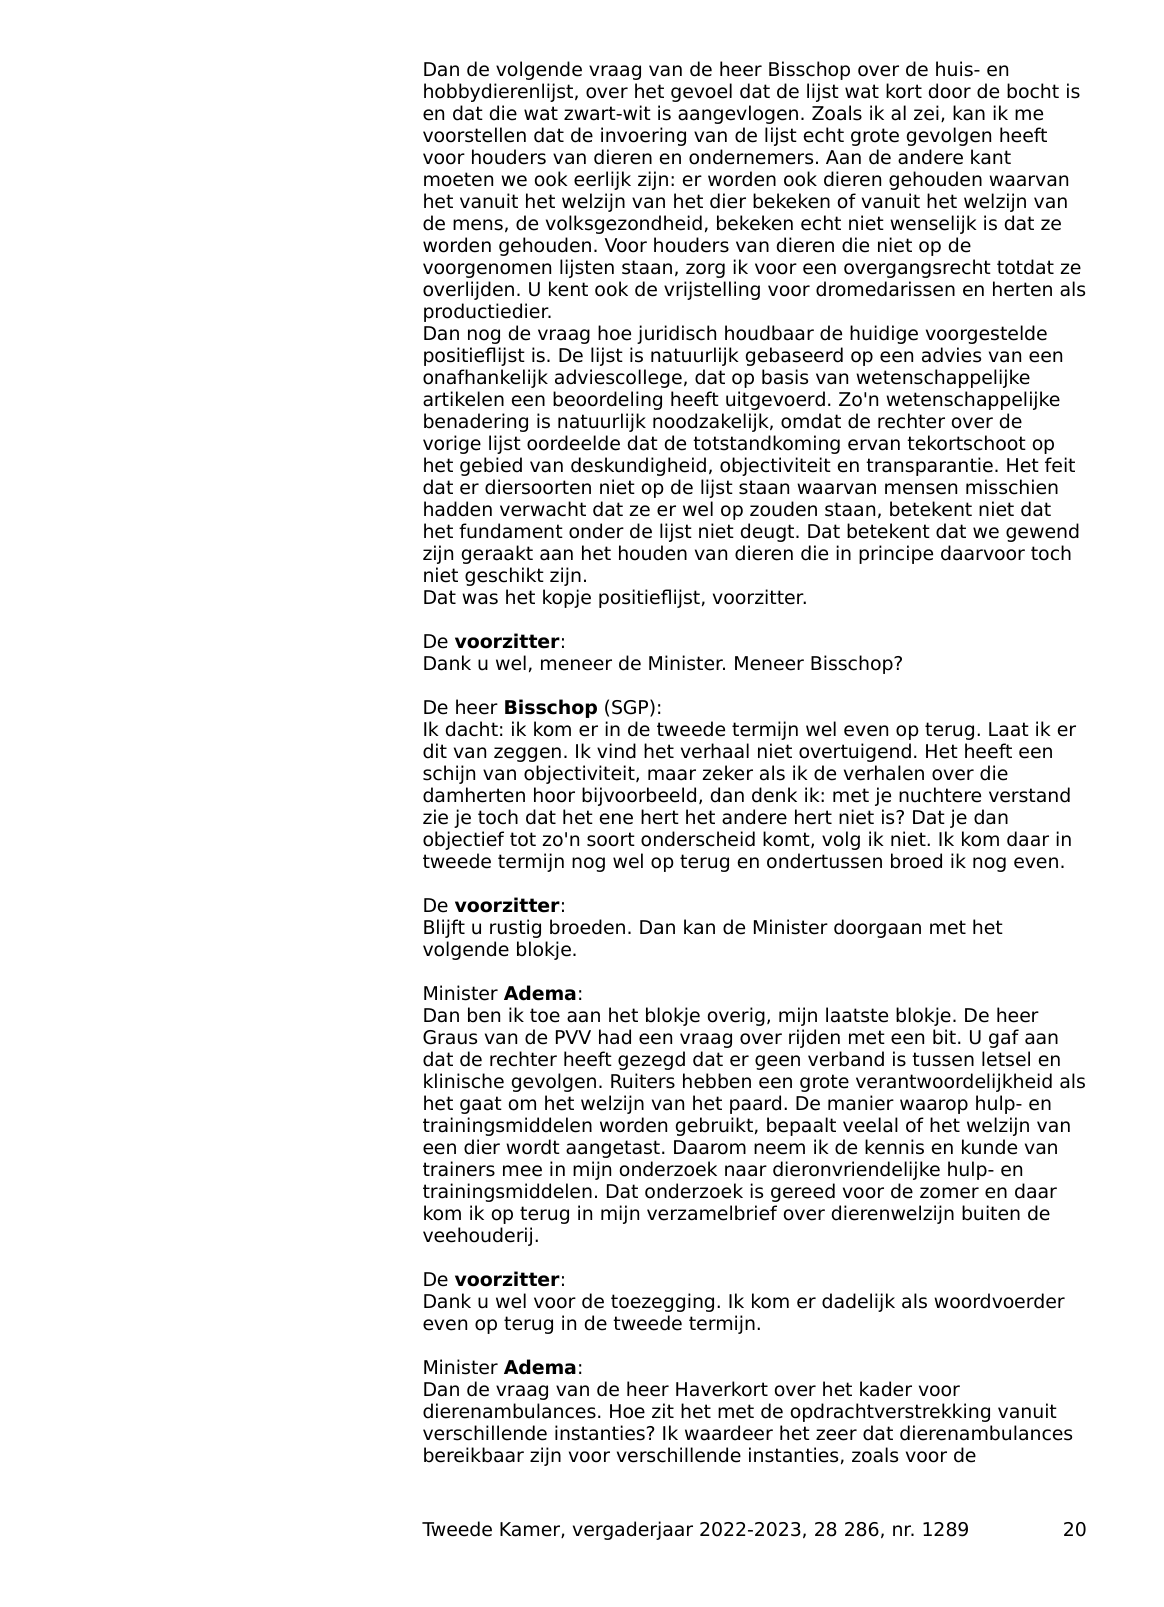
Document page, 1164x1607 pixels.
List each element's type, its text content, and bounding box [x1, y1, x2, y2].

text Dan de volgende vraag van de heer Bisschop over de huis- en hobbydierenlijst, over het gevoel dat de lijst wat kort door de bocht is en dat die wat zwart-wit is aangevlogen. Zoals ik al zei, kan ik me voorstellen dat de invoering van de lijst echt grote gevolgen heeft voor houders van dieren en ondernemers. Aan de andere kant moeten we ook eerlijk zijn: er worden ook dieren gehouden waarvan het vanuit het welzijn van het dier bekeken of vanuit het welzijn van de mens, de volksgezondheid, bekeken echt niet wenselijk is dat ze worden gehouden. Voor houders van dieren die niet op de voorgenomen lijsten staan, zorg ik voor een overgangsrecht totdat ze overlijden. U kent ook de vrijstelling voor dromedarissen en herten als productiedier. [422, 59, 1087, 323]
text Dan ben ik toe aan het blokje overig, mijn laatste blokje. De heer Graus van de PVV had een vraag over rijden met een bit. U gaf aan dat de rechter heeft gezegd dat er geen verband is tussen letsel en klinische gevolgen. Ruiters hebben een grote verantwoordelijkheid als het gaat om het welzijn van het paard. De manier waarop hulp- en trainingsmiddelen worden gebruikt, bepaalt veelal of het welzijn van een dier wordt aangetast. Daarom neem ik de kennis en kunde van trainers mee in mijn onderzoek naar dieronvriendelijke hulp- en trainingsmiddelen. Dat onderzoek is gereed voor de zomer en daar kom ik op terug in mijn verzamelbrief over dierenwelzijn buiten de veehouderij. [422, 1005, 1087, 1247]
text Dat was het kopje positieflijst, voorzitter. [422, 587, 1087, 608]
text Dan de vraag van de heer Haverkort over het kader voor dierenambulances. Hoe zit het met de opdrachtverstrekking vanuit verschillende instanties? Ik waardeer het zeer dat dierenambulances bereikbaar zijn voor verschillende instanties, zoals voor de [422, 1379, 1087, 1467]
text De heer Bisschop (SGP): [422, 697, 1087, 719]
text Dank u wel, meneer de Minister. Meneer Bisschop? [422, 653, 1087, 675]
text Minister Adema: [422, 983, 1087, 1005]
text De voorzitter: [422, 895, 1087, 917]
text De voorzitter: [422, 631, 1087, 653]
text Ik dacht: ik kom er in de tweede termijn wel even op terug. Laat ik er dit van zeggen. Ik vind het verhaal niet overtuigend. Het heeft een schijn van objectiviteit, maar zeker als ik de verhalen over die damherten hoor bijvoorbeeld, dan denk ik: met je nuchtere verstand zie je toch dat het ene hert het andere hert niet is? Dat je dan objectief tot zo'n soort onderscheid komt, volg ik niet. Ik kom daar in tweede termijn nog wel op terug en ondertussen broed ik nog even. [422, 719, 1087, 873]
text Blijft u rustig broeden. Dan kan de Minister doorgaan met het volgende blokje. [422, 917, 1087, 961]
text Minister Adema: [422, 1357, 1087, 1379]
text Dank u wel voor de toezegging. Ik kom er dadelijk als woordvoerder even op terug in de tweede termijn. [422, 1291, 1087, 1335]
text De voorzitter: [422, 1269, 1087, 1291]
text Dan nog de vraag hoe juridisch houdbaar de huidige voorgestelde positieflijst is. De lijst is natuurlijk gebaseerd op een advies van een onafhankelijk adviescollege, dat op basis van wetenschappelijke artikelen een beoordeling heeft uitgevoerd. Zo'n wetenschappelijke benadering is natuurlijk noodzakelijk, omdat de rechter over de vorige lijst oordeelde dat de totstandkoming ervan tekortschoot op het gebied van deskundigheid, objectiviteit en transparantie. Het feit dat er diersoorten niet op de lijst staan waarvan mensen misschien hadden verwacht dat ze er wel op zouden staan, betekent niet dat het fundament onder de lijst niet deugt. Dat betekent dat we gewend zijn geraakt aan het houden van dieren die in principe daarvoor toch niet geschikt zijn. [422, 323, 1087, 587]
